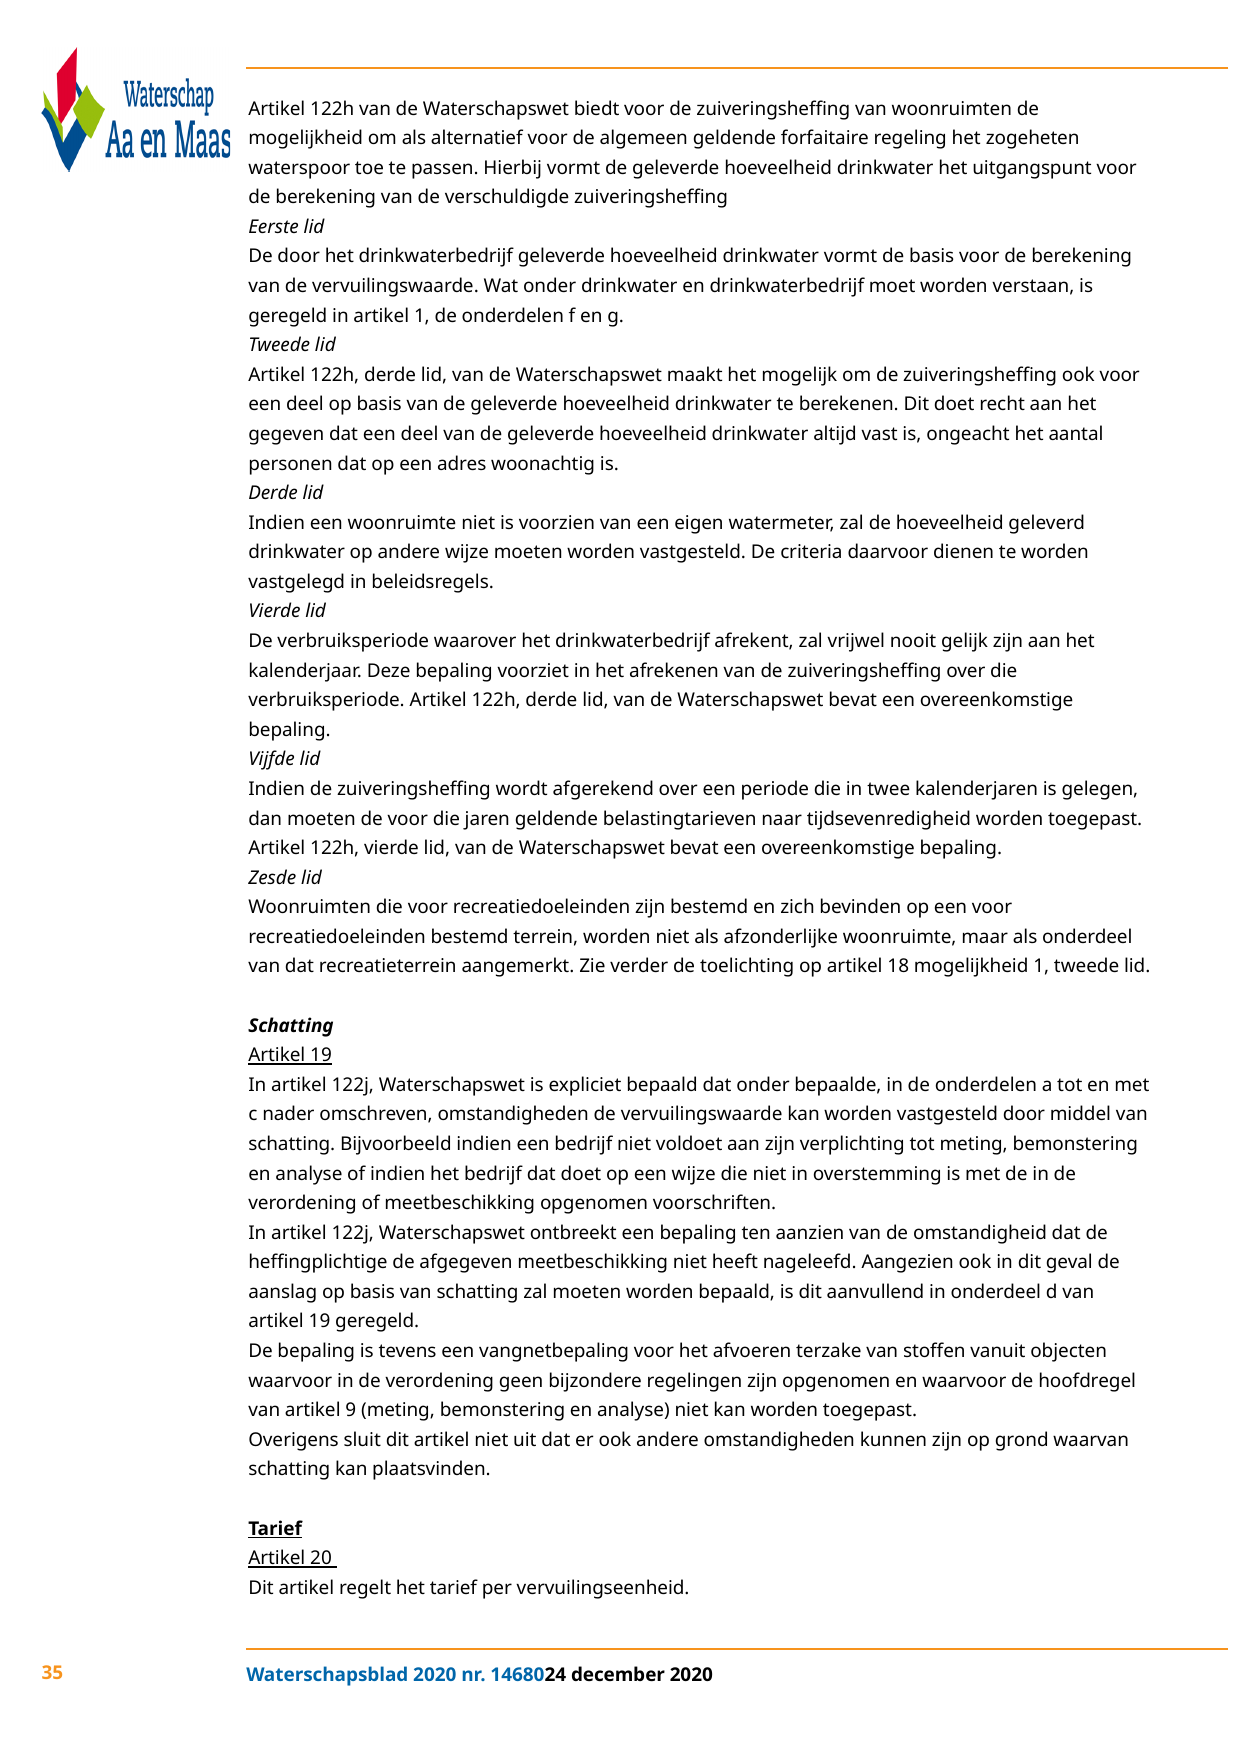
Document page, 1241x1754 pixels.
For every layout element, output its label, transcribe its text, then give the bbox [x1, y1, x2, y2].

text Woonruimten die voor recreatiedoeleinden zijn bestemd en zich bevinden op een voor recreatiedoeleinden bestemd terrein, worden niet als afzonderlijke woonruimte, maar als onderdeel van dat recreatieterrein aangemerkt. Zie verder de toelichting op artikel 18 mogelijkheid 1, tweede lid. [248, 893, 1152, 978]
text Artikel 122h van de Waterschapswet biedt voor de zuiveringsheffing van woonruimten de mogelijkheid om als alternatief voor de algemeen geldende forfaitaire regeling het zogeheten waterspoor toe te passen. Hierbij vormt de geleverde hoeveelheid drinkwater het uitgangspunt voor de berekening van de verschuldigde zuiveringsheffing [248, 95, 1152, 209]
text In artikel 122j, Waterschapswet ontbreekt een bepaling ten aanzien van de omstandigheid dat de heffingplichtige de afgegeven meetbeschikking niet heeft nageleefd. Aangezien ook in dit geval de aanslag op basis van schatting zal moeten worden bepaald, is dit aanvullend in onderdeel d van artikel 19 geregeld. [248, 1219, 1152, 1333]
text Derde lid [248, 479, 1152, 505]
text Artikel 122h, derde lid, van de Waterschapswet maakt het mogelijk om de zuiveringsheffing ook voor een deel op basis van de geleverde hoeveelheid drinkwater te berekenen. Dit doet recht aan het gegeven dat een deel van de geleverde hoeveelheid drinkwater altijd vast is, ongeacht het aantal personen dat op een adres woonachtig is. [248, 361, 1152, 476]
text Vierde lid [248, 598, 1152, 623]
text Artikel 20 [248, 1544, 1152, 1570]
text De door het drinkwaterbedrijf geleverde hoeveelheid drinkwater vormt de basis voor de berekening van de vervuilingswaarde. Wat onder drinkwater en drinkwaterbedrijf moet worden verstaan, is geregeld in artikel 1, de onderdelen f en g. [248, 243, 1152, 328]
text Tweede lid [248, 331, 1152, 357]
text Tarief [248, 1515, 1152, 1541]
text Artikel 19 [248, 1041, 1152, 1067]
picture [41, 47, 231, 172]
text Vijfde lid [248, 746, 1152, 771]
text In artikel 122j, Waterschapswet is expliciet bepaald dat onder bepaalde, in de onderdelen a tot en met c nader omschreven, omstandigheden de vervuilingswaarde kan worden vastgesteld door middel van schatting. Bijvoorbeeld indien een bedrijf niet voldoet aan zijn verplichting tot meting, bemonstering en analyse of indien het bedrijf dat doet op een wijze die niet in overstemming is met de in de verordening of meetbeschikking opgenomen voorschriften. [248, 1071, 1152, 1215]
text Indien een woonruimte niet is voorzien van een eigen watermeter, zal de hoeveelheid geleverd drinkwater op andere wijze moeten worden vastgesteld. De criteria daarvoor dienen te worden vastgelegd in beleidsregels. [248, 509, 1152, 594]
text De bepaling is tevens een vangnetbepaling voor het afvoeren terzake van stoffen vanuit objecten waarvoor in de verordening geen bijzondere regelingen zijn opgenomen en waarvoor de hoofdregel van artikel 9 (meting, bemonstering en analyse) niet kan worden toegepast. [248, 1337, 1152, 1422]
text Indien de zuiveringsheffing wordt afgerekend over een periode die in twee kalenderjaren is gelegen, dan moeten de voor die jaren geldende belastingtarieven naar tijdsevenredigheid worden toegepast. Artikel 122h, vierde lid, van de Waterschapswet bevat een overeenkomstige bepaling. [248, 775, 1152, 860]
text Schatting [248, 1012, 1152, 1038]
text Overigens sluit dit artikel niet uit dat er ook andere omstandigheden kunnen zijn op grond waarvan schatting kan plaatsvinden. [248, 1426, 1152, 1481]
text Zesde lid [248, 864, 1152, 890]
text De verbruiksperiode waarover het drinkwaterbedrijf afrekent, zal vrijwel nooit gelijk zijn aan het kalenderjaar. Deze bepaling voorziet in het afrekenen van de zuiveringsheffing over die verbruiksperiode. Artikel 122h, derde lid, van de Waterschapswet bevat een overeenkomstige bepaling. [248, 627, 1152, 742]
text Dit artikel regelt het tarief per vervuilingseenheid. [248, 1574, 1152, 1600]
text Eerste lid [248, 213, 1152, 239]
